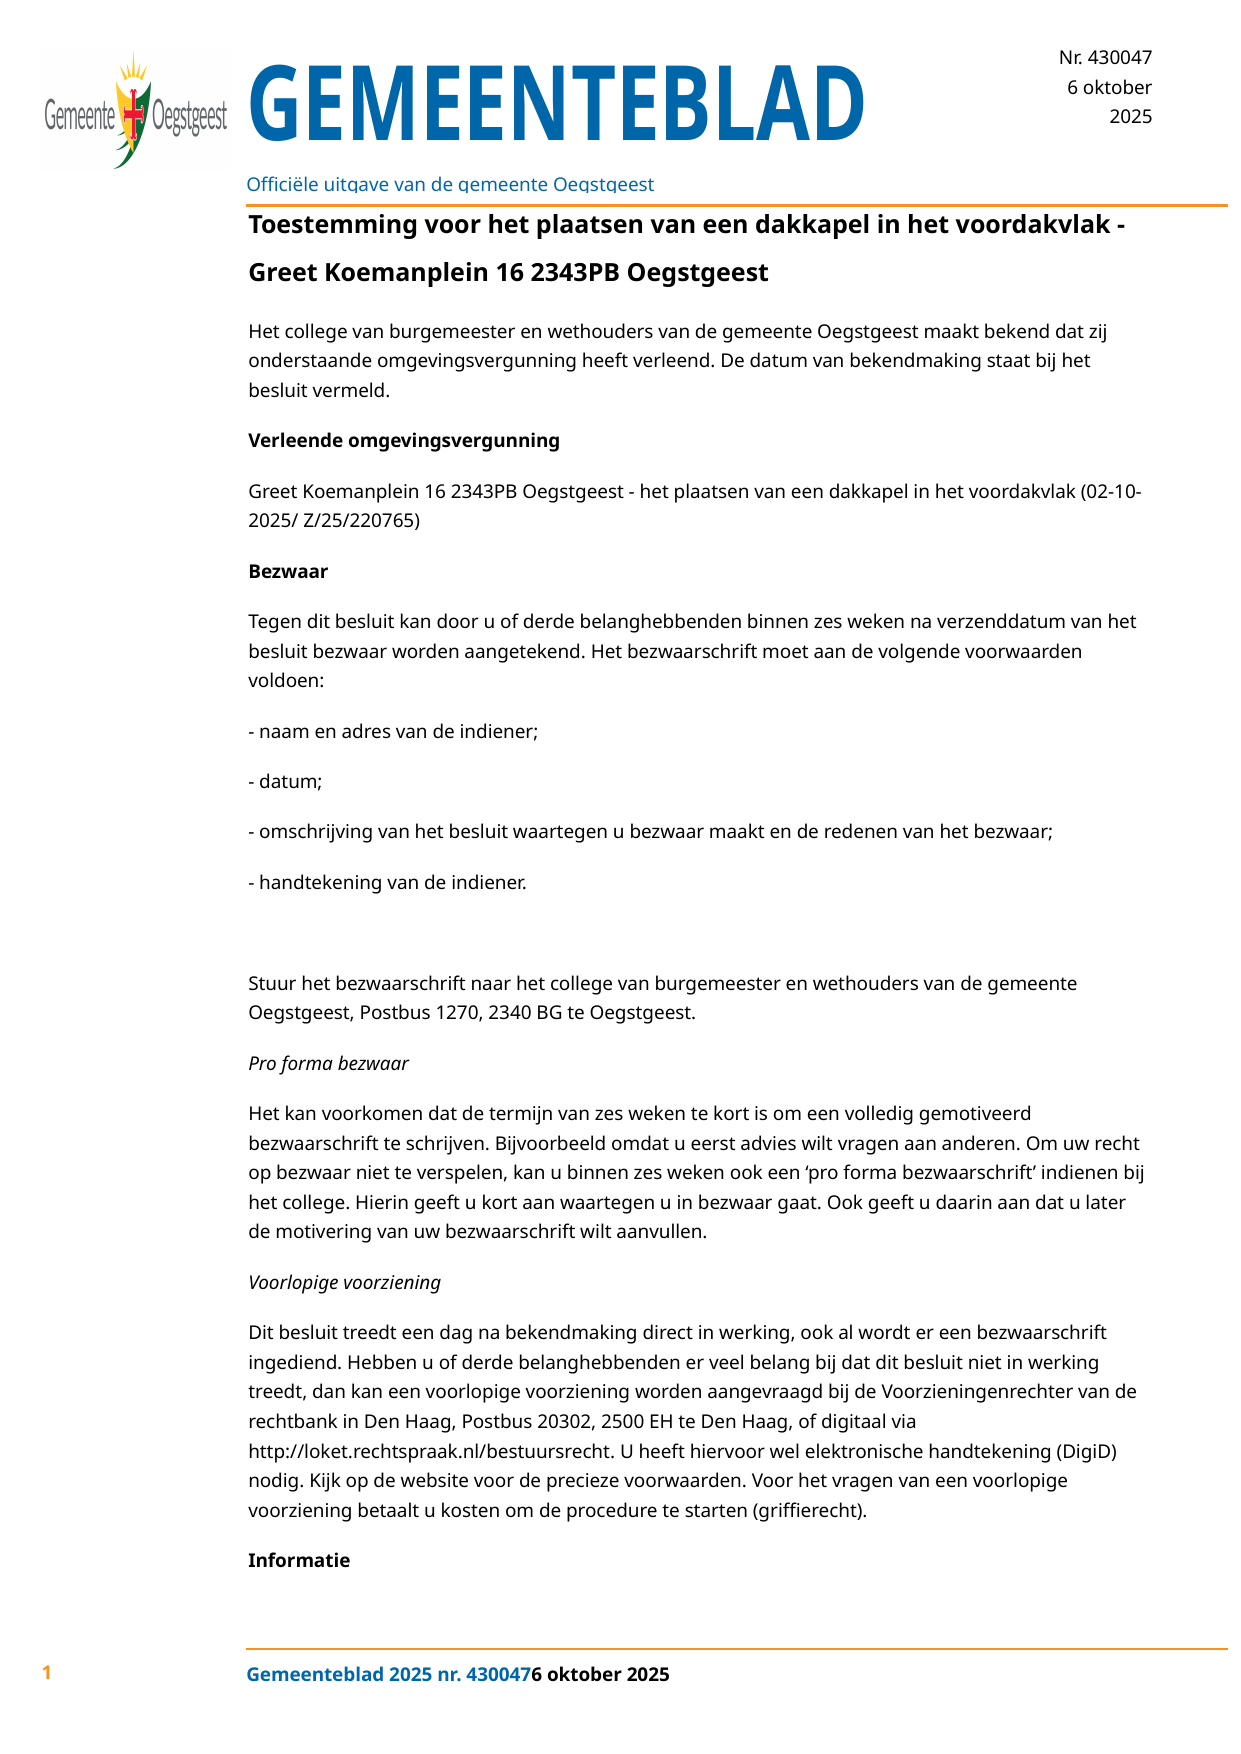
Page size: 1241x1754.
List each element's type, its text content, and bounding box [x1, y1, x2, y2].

text Tegen dit besluit kan door u of derde belanghebbenden binnen zes weken na verzenddatum van het besluit bezwaar worden aangetekend. Het bezwaarschrift moet aan de volgende voorwaarden voldoen: [248, 608, 1152, 693]
text Pro forma bezwaar [248, 1050, 1152, 1076]
picture [41, 47, 231, 172]
text Bezwaar [248, 558, 1152, 584]
text Het kan voorkomen dat de termijn van zes weken te kort is om een volledig gemotiveerd bezwaarschrift te schrijven. Bijvoorbeeld omdat u eerst advies wilt vragen aan anderen. Om uw recht op bezwaar niet te verspelen, kan u binnen zes weken ook een ‘pro forma bezwaarschrift’ indienen bij het college. Hierin geeft u kort aan waartegen u in bezwaar gaat. Ook geeft u daarin aan dat u later de motivering van uw bezwaarschrift wilt aanvullen. [248, 1100, 1152, 1244]
text Stuur het bezwaarschrift naar het college van burgemeester en wethouders van de gemeente Oegstgeest, Postbus 1270, 2340 BG te Oegstgeest. [248, 970, 1152, 1025]
text - naam en adres van de indiener; [248, 718, 1152, 744]
text Dit besluit treedt een dag na bekendmaking direct in werking, ook al wordt er een bezwaarschrift ingediend. Hebben u of derde belanghebbenden er veel belang bij dat dit besluit niet in werking treedt, dan kan een voorlopige voorziening worden aangevraagd bij de Voorzieningenrechter van de rechtbank in Den Haag, Postbus 20302, 2500 EH te Den Haag, of digitaal via http://loket.rechtspraak.nl/bestuursrecht. U heeft hiervoor wel elektronische handtekening (DigiD) nodig. Kijk op de website voor de precieze voorwaarden. Voor het vragen van een voorlopige voorziening betaalt u kosten om de procedure te starten (griffierecht). [248, 1319, 1152, 1523]
text Het college van burgemeester en wethouders van de gemeente Oegstgeest maakt bekend dat zij onderstaande omgevingsvergunning heeft verleend. De datum van bekendmaking staat bij het besluit vermeld. [248, 318, 1152, 403]
text Informatie [248, 1547, 1152, 1573]
text Toestemming voor het plaatsen van een dakkapel in het voordakvlak - Greet Koemanplein 16 2343PB Oegstgeest [248, 207, 1152, 288]
text - handtekening van de indiener. [248, 869, 1152, 895]
text Greet Koemanplein 16 2343PB Oegstgeest - het plaatsen van een dakkapel in het voordakvlak (02-10-2025/ Z/25/220765) [248, 478, 1152, 533]
text - datum; [248, 768, 1152, 794]
text - omschrijving van het besluit waartegen u bezwaar maakt en de redenen van het bezwaar; [248, 819, 1152, 844]
text Voorlopige voorziening [248, 1269, 1152, 1295]
text Verleende omgevingsvergunning [248, 427, 1152, 453]
